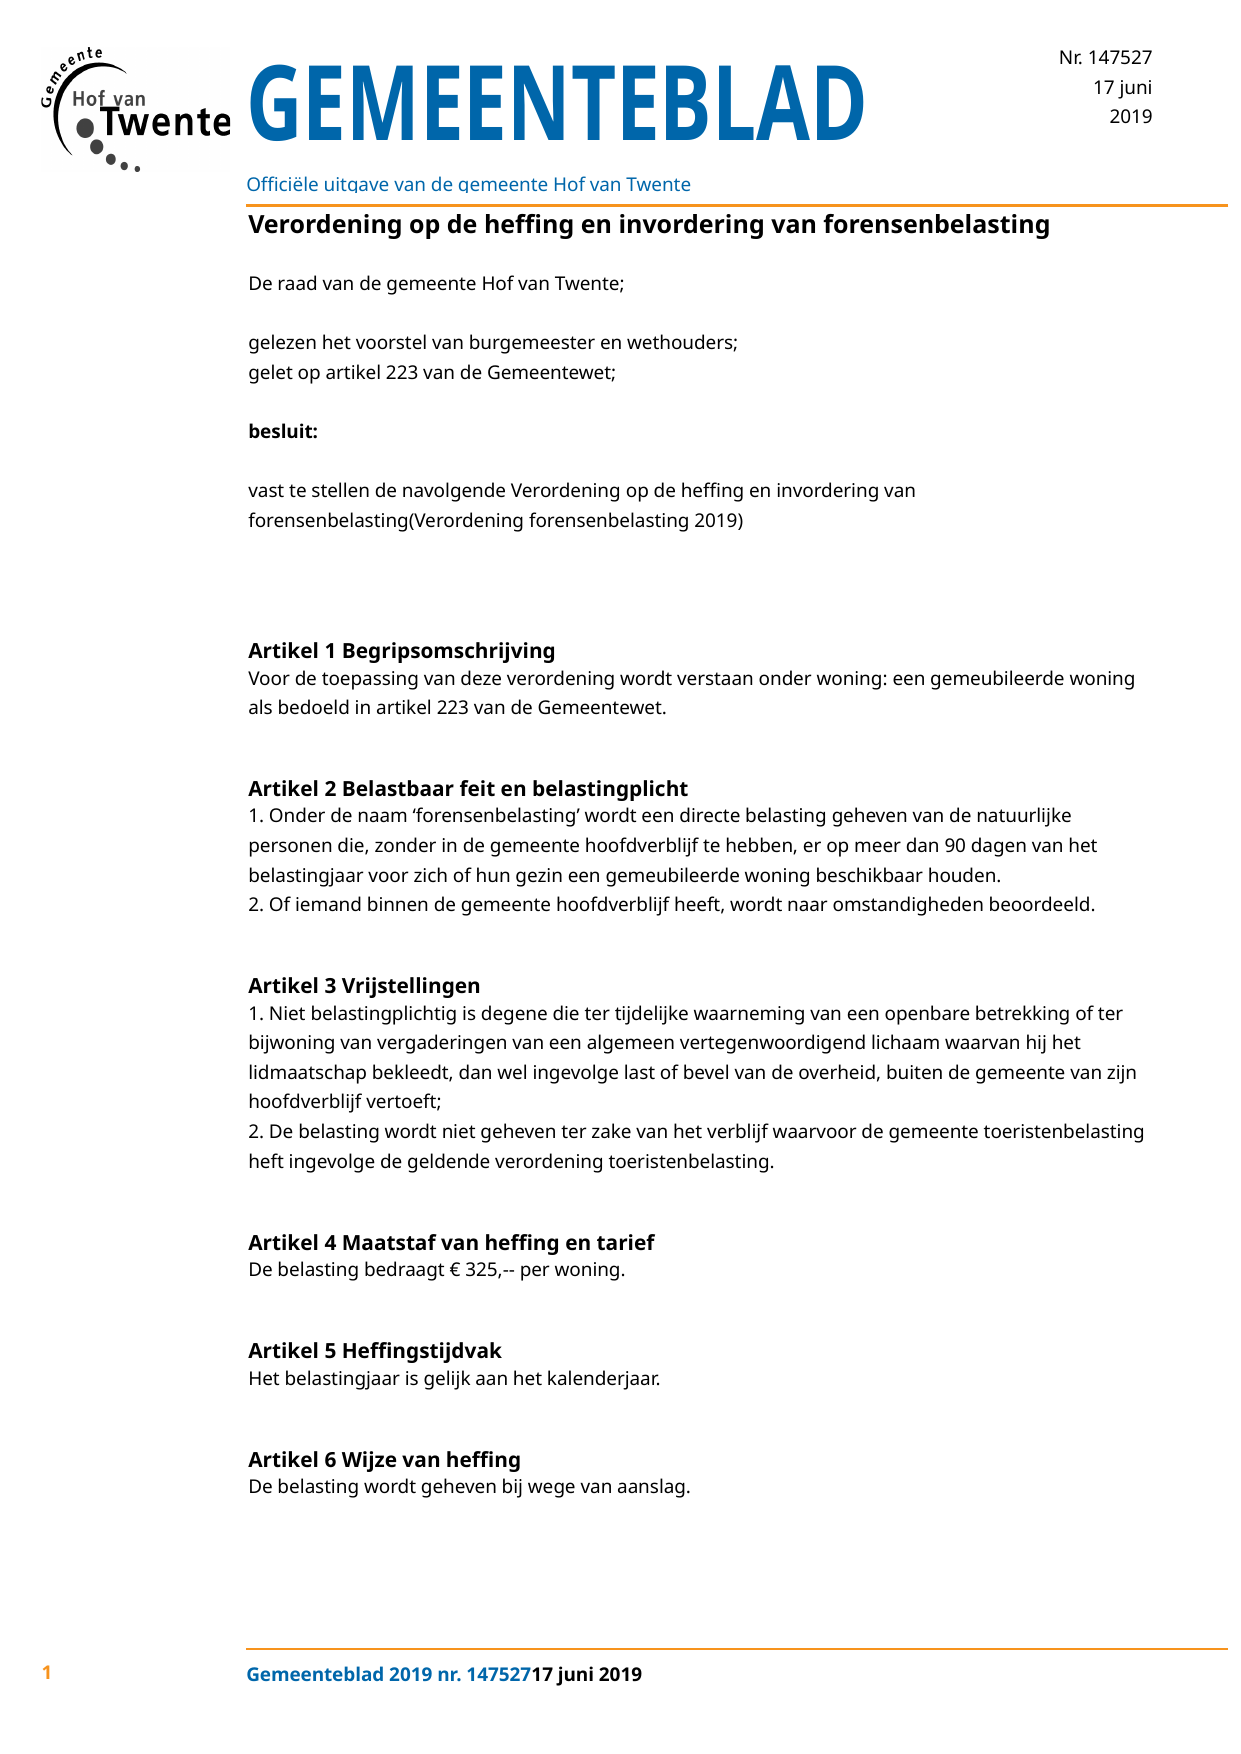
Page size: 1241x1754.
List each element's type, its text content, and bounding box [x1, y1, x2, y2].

text Artikel 4 Maatstaf van heffing en tarief [248, 1228, 1152, 1256]
text Verordening op de heffing en invordering van forensenbelasting [248, 207, 1152, 241]
text gelet op artikel 223 van de Gemeentewet; [248, 359, 1152, 385]
text Artikel 6 Wijze van heffing [248, 1445, 1152, 1473]
picture [41, 47, 231, 172]
text vast te stellen de navolgende Verordening op de heffing en invordering van forensenbelasting(Verordening forensenbelasting 2019) [248, 477, 1152, 533]
text Het belastingjaar is gelijk aan het kalenderjaar. [248, 1365, 1152, 1390]
text Artikel 5 Heffingstijdvak [248, 1336, 1152, 1365]
text 2. Of iemand binnen de gemeente hoofdverblijf heeft, wordt naar omstandigheden beoordeeld. [248, 891, 1152, 917]
text De belasting wordt geheven bij wege van aanslag. [248, 1473, 1152, 1499]
text Artikel 3 Vrijstellingen [248, 971, 1152, 1000]
text 1. Niet belastingplichtig is degene die ter tijdelijke waarneming van een openbare betrekking of ter bijwoning van vergaderingen van een algemeen vertegenwoordigend lichaam waarvan hij het lidmaatschap bekleedt, dan wel ingevolge last of bevel van de overheid, buiten de gemeente van zijn hoofdverblijf vertoeft; [248, 1000, 1152, 1114]
text 2. De belasting wordt niet geheven ter zake van het verblijf waarvoor de gemeente toeristenbelasting heft ingevolge de geldende verordening toeristenbelasting. [248, 1118, 1152, 1173]
text besluit: [248, 418, 1152, 444]
text De raad van de gemeente Hof van Twente; [248, 270, 1152, 296]
text Artikel 2 Belastbaar feit en belastingplicht [248, 774, 1152, 803]
text 1. Onder de naam ‘forensenbelasting’ wordt een directe belasting geheven van de natuurlijke personen die, zonder in de gemeente hoofdverblijf te hebben, er op meer dan 90 dagen van het belastingjaar voor zich of hun gezin een gemeubileerde woning beschikbaar houden. [248, 803, 1152, 888]
text gelezen het voorstel van burgemeester en wethouders; [248, 329, 1152, 355]
text Artikel 1 Begripsomschrijving [248, 636, 1152, 665]
text De belasting bedraagt € 325,-- per woning. [248, 1256, 1152, 1282]
text Voor de toepassing van deze verordening wordt verstaan onder woning: een gemeubileerde woning als bedoeld in artikel 223 van de Gemeentewet. [248, 665, 1152, 720]
